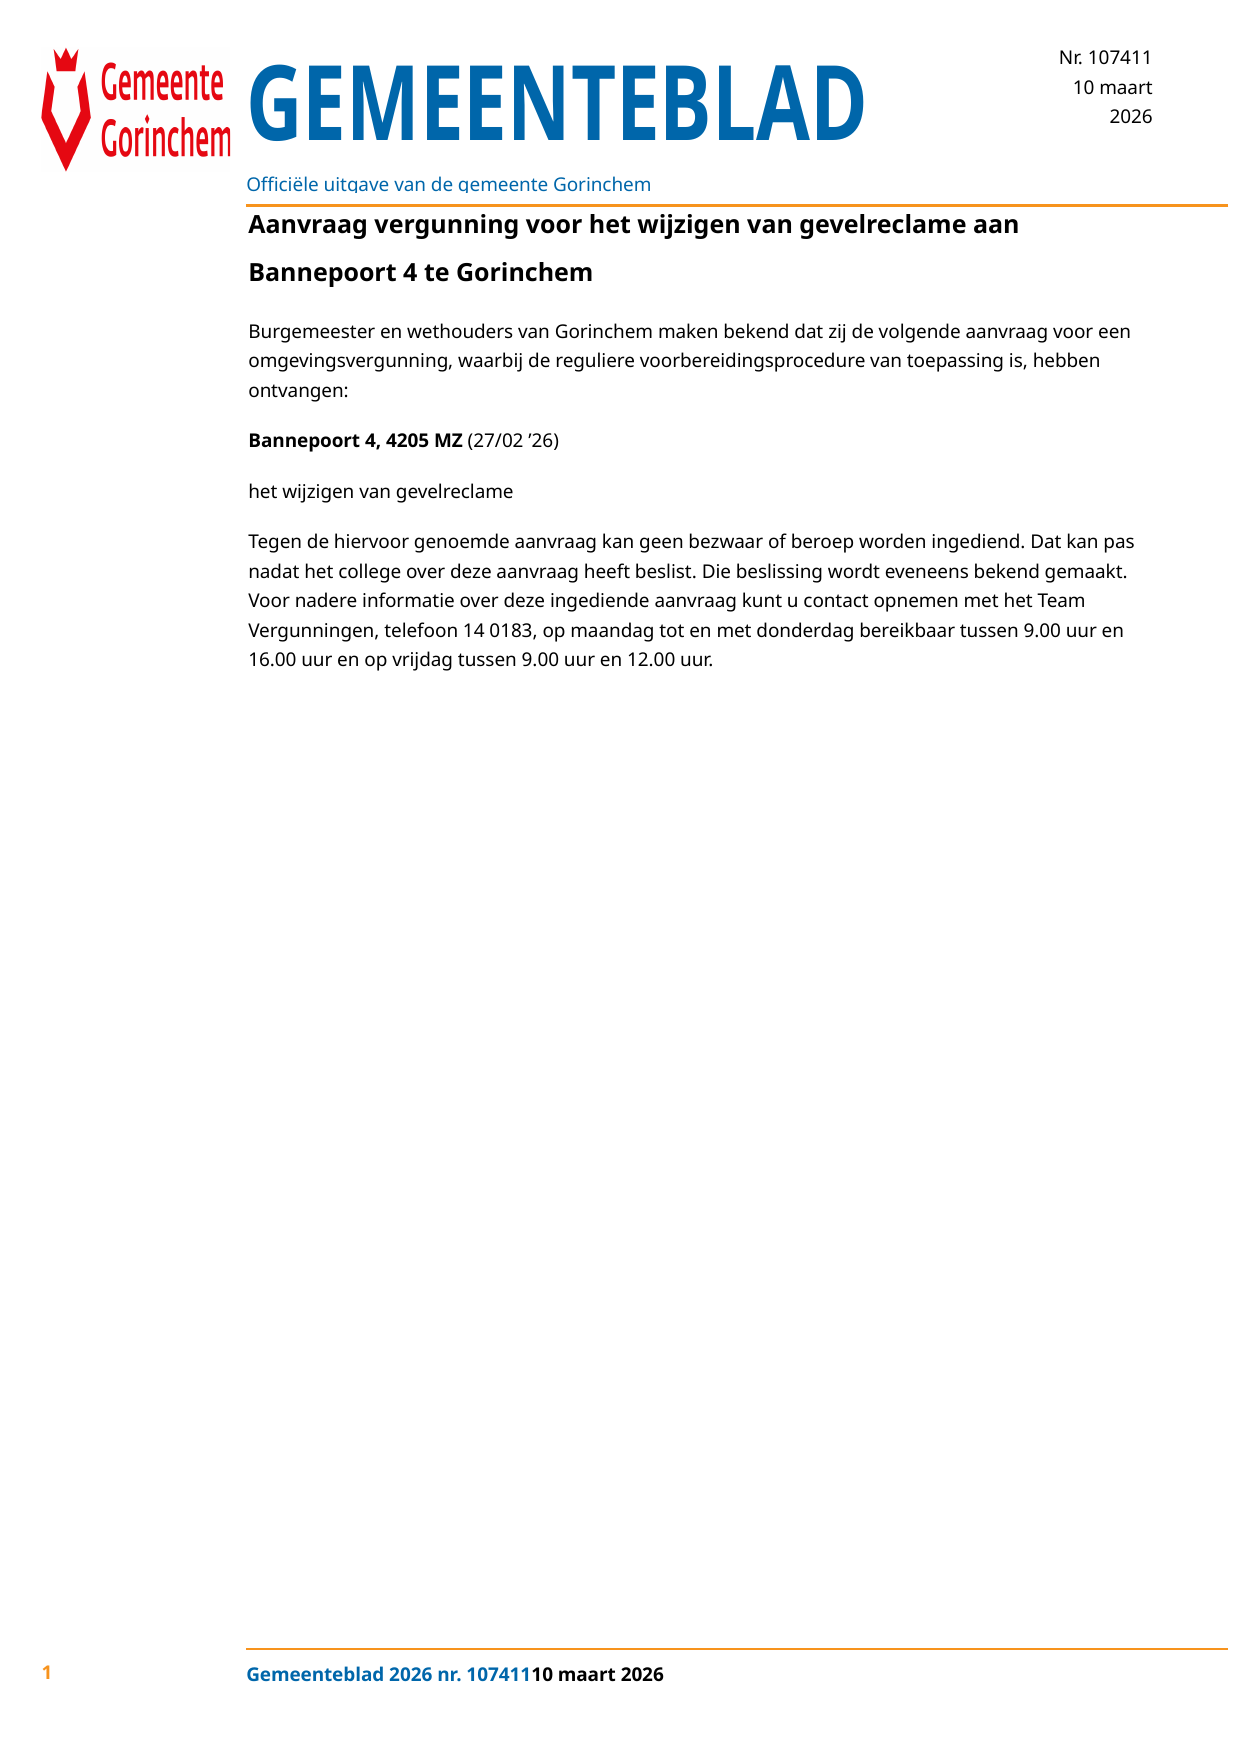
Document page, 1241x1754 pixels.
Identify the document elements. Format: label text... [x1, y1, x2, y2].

text Tegen de hiervoor genoemde aanvraag kan geen bezwaar of beroep worden ingediend. Dat kan pas nadat het college over deze aanvraag heeft beslist. Die beslissing wordt eveneens bekend gemaakt. Voor nadere informatie over deze ingediende aanvraag kunt u contact opnemen met het Team Vergunningen, telefoon 14 0183, op maandag tot en met donderdag bereikbaar tussen 9.00 uur en 16.00 uur en op vrijdag tussen 9.00 uur en 12.00 uur. [248, 528, 1152, 672]
picture [41, 47, 231, 172]
text Bannepoort 4, 4205 MZ (27/02 ’26) [248, 427, 1152, 453]
text het wijzigen van gevelreclame [248, 478, 1152, 504]
text Burgemeester en wethouders van Gorinchem maken bekend dat zij de volgende aanvraag voor een omgevingsvergunning, waarbij de reguliere voorbereidingsprocedure van toepassing is, hebben ontvangen: [248, 318, 1152, 403]
text Aanvraag vergunning voor het wijzigen van gevelreclame aan Bannepoort 4 te Gorinchem [248, 207, 1152, 288]
